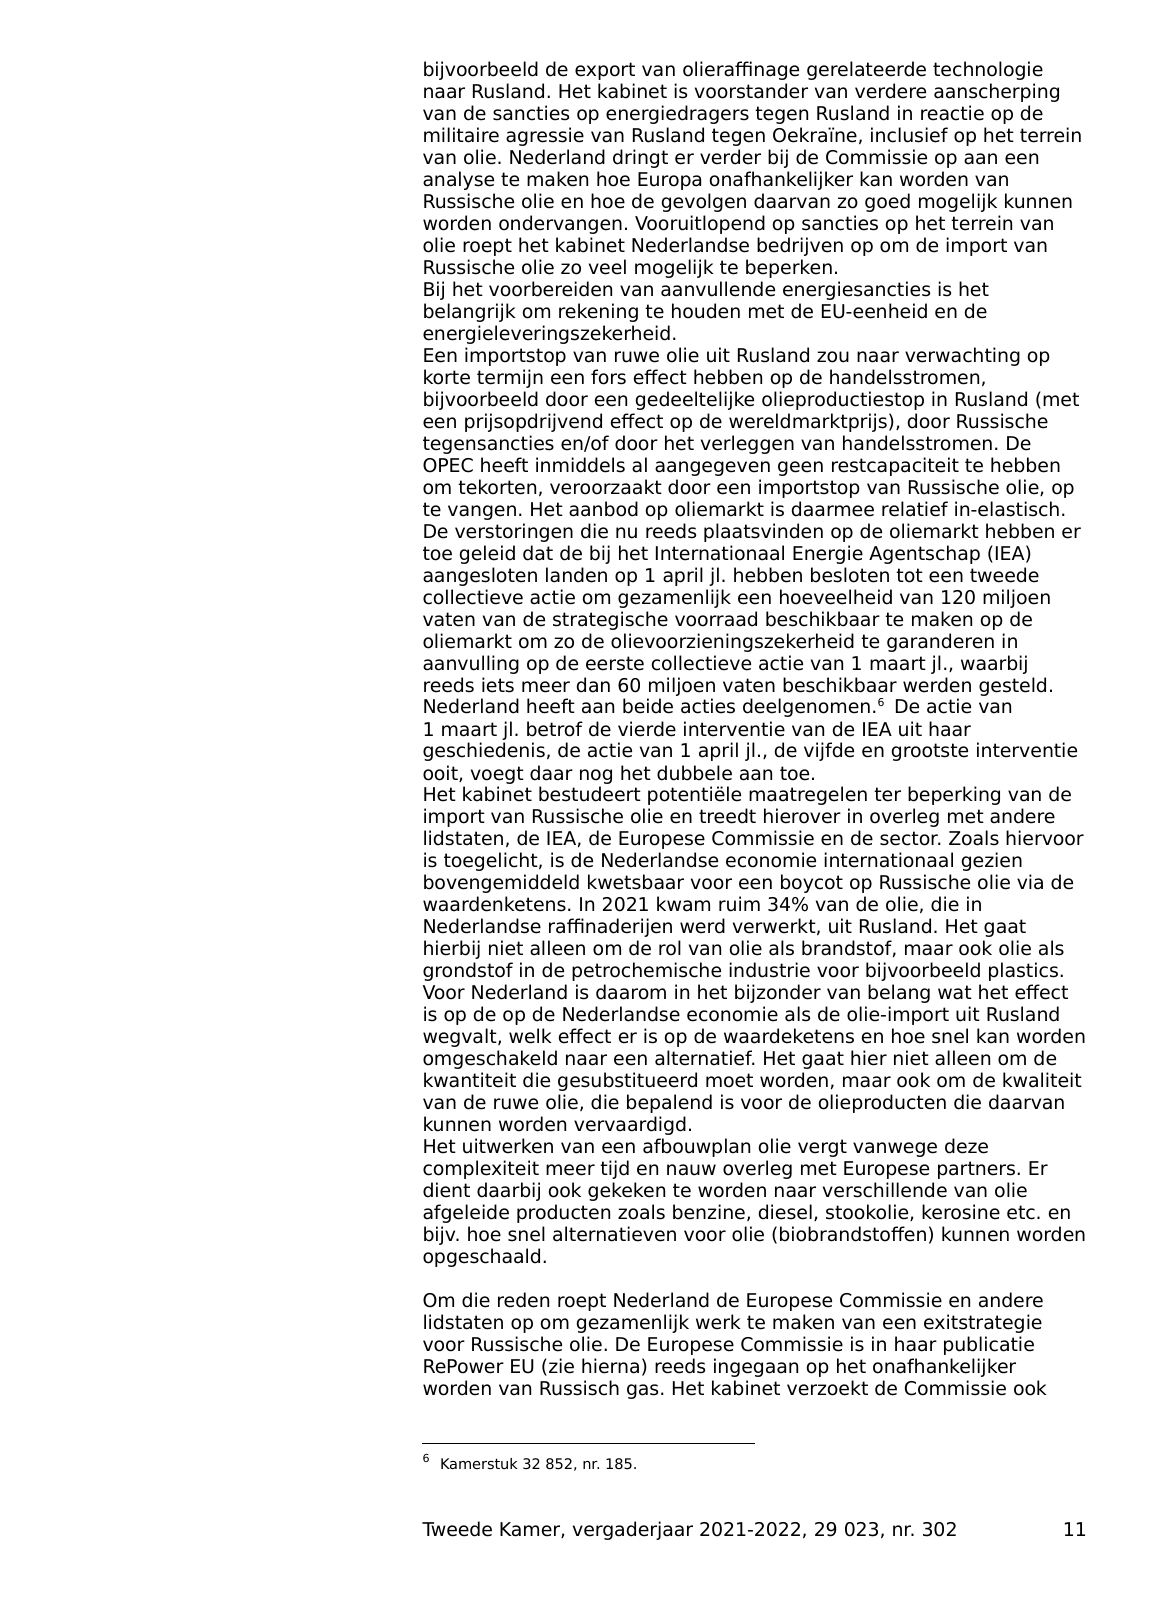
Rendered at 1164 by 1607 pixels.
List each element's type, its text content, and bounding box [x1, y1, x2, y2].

text bijvoorbeeld de export van olieraffinage gerelateerde technologie naar Rusland. Het kabinet is voorstander van verdere aanscherping van de sancties op energiedragers tegen Rusland in reactie op de militaire agressie van Rusland tegen Oekraïne, inclusief op het terrein van olie. Nederland dringt er verder bij de Commissie op aan een analyse te maken hoe Europa onafhankelijker kan worden van Russische olie en hoe de gevolgen daarvan zo goed mogelijk kunnen worden ondervangen. Vooruitlopend op sancties op het terrein van olie roept het kabinet Nederlandse bedrijven op om de import van Russische olie zo veel mogelijk te beperken. [422, 59, 1087, 279]
text Kamerstuk 32 852, nr. 185. [422, 1452, 1087, 1474]
text Bij het voorbereiden van aanvullende energiesancties is het belangrijk om rekening te houden met de EU-eenheid en de energieleveringszekerheid. [422, 279, 1087, 345]
text Het kabinet bestudeert potentiële maatregelen ter beperking van de import van Russische olie en treedt hierover in overleg met andere lidstaten, de IEA, de Europese Commissie en de sector. Zoals hiervoor is toegelicht, is de Nederlandse economie internationaal gezien bovengemiddeld kwetsbaar voor een boycot op Russische olie via de waardenketens. In 2021 kwam ruim 34% van de olie, die in Nederlandse raffinaderijen werd verwerkt, uit Rusland. Het gaat hierbij niet alleen om de rol van olie als brandstof, maar ook olie als grondstof in de petrochemische industrie voor bijvoorbeeld plastics. Voor Nederland is daarom in het bijzonder van belang wat het effect is op de op de Nederlandse economie als de olie-import uit Rusland wegvalt, welk effect er is op de waardeketens en hoe snel kan worden omgeschakeld naar een alternatief. Het gaat hier niet alleen om de kwantiteit die gesubstitueerd moet worden, maar ook om de kwaliteit van de ruwe olie, die bepalend is voor de olieproducten die daarvan kunnen worden vervaardigd. [422, 784, 1087, 1136]
text Een importstop van ruwe olie uit Rusland zou naar verwachting op korte termijn een fors effect hebben op de handelsstromen, bijvoorbeeld door een gedeeltelijke olieproductiestop in Rusland (met een prijsopdrijvend effect op de wereldmarktprijs), door Russische tegensancties en/of door het verleggen van handelsstromen. De OPEC heeft inmiddels al aangegeven geen restcapaciteit te hebben om tekorten, veroorzaakt door een importstop van Russische olie, op te vangen. Het aanbod op oliemarkt is daarmee relatief in-elastisch. De verstoringen die nu reeds plaatsvinden op de oliemarkt hebben er toe geleid dat de bij het Internationaal Energie Agentschap (IEA) aangesloten landen op 1 april jl. hebben besloten tot een tweede collectieve actie om gezamenlijk een hoeveelheid van 120 miljoen vaten van de strategische voorraad beschikbaar te maken op de oliemarkt om zo de olievoorzieningszekerheid te garanderen in aanvulling op de eerste collectieve actie van 1 maart jl., waarbij reeds iets meer dan 60 miljoen vaten beschikbaar werden gesteld. Nederland heeft aan beide acties deelgenomen. De actie van 1 maart jl. betrof de vierde interventie van de IEA uit haar geschiedenis, de actie van 1 april jl., de vijfde en grootste interventie ooit, voegt daar nog het dubbele aan toe. [422, 345, 1087, 784]
text Om die reden roept Nederland de Europese Commissie en andere lidstaten op om gezamenlijk werk te maken van een exitstrategie voor Russische olie. De Europese Commissie is in haar publicatie RePower EU (zie hierna) reeds ingegaan op het onafhankelijker worden van Russisch gas. Het kabinet verzoekt de Commissie ook [422, 1290, 1087, 1400]
text Het uitwerken van een afbouwplan olie vergt vanwege deze complexiteit meer tijd en nauw overleg met Europese partners. Er dient daarbij ook gekeken te worden naar verschillende van olie afgeleide producten zoals benzine, diesel, stookolie, kerosine etc. en bijv. hoe snel alternatieven voor olie (biobrandstoffen) kunnen worden opgeschaald. [422, 1136, 1087, 1268]
